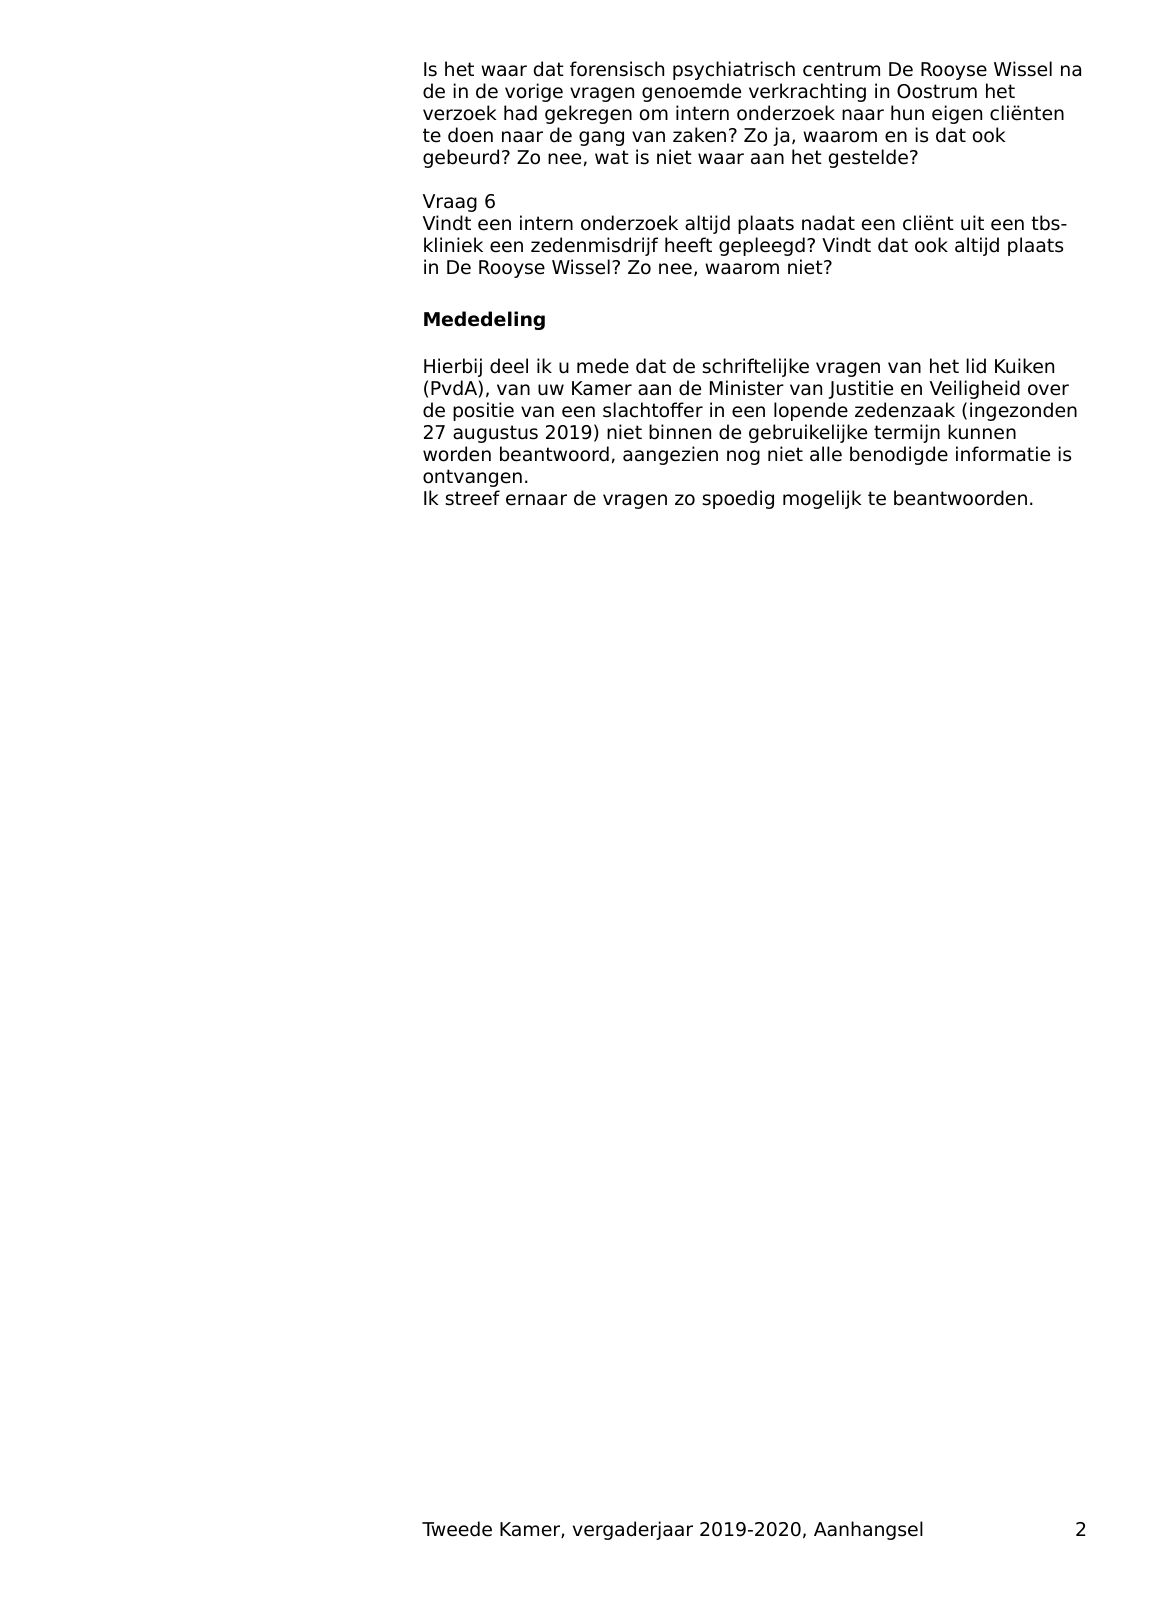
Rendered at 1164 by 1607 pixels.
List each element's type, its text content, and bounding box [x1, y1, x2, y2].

text Vindt een intern onderzoek altijd plaats nadat een cliënt uit een tbs-kliniek een zedenmisdrijf heeft gepleegd? Vindt dat ook altijd plaats in De Rooyse Wissel? Zo nee, waarom niet? [422, 213, 1087, 279]
text Is het waar dat forensisch psychiatrisch centrum De Rooyse Wissel na de in de vorige vragen genoemde verkrachting in Oostrum het verzoek had gekregen om intern onderzoek naar hun eigen cliënten te doen naar de gang van zaken? Zo ja, waarom en is dat ook gebeurd? Zo nee, wat is niet waar aan het gestelde? [422, 59, 1087, 169]
text Hierbij deel ik u mede dat de schriftelijke vragen van het lid Kuiken (PvdA), van uw Kamer aan de Minister van Justitie en Veiligheid over de positie van een slachtoffer in een lopende zedenzaak (ingezonden 27 augustus 2019) niet binnen de gebruikelijke termijn kunnen worden beantwoord, aangezien nog niet alle benodigde informatie is ontvangen. [422, 356, 1087, 488]
text Vraag 6 [422, 191, 1087, 213]
subtitle Mededeling [422, 309, 1087, 331]
text Ik streef ernaar de vragen zo spoedig mogelijk te beantwoorden. [422, 488, 1087, 510]
